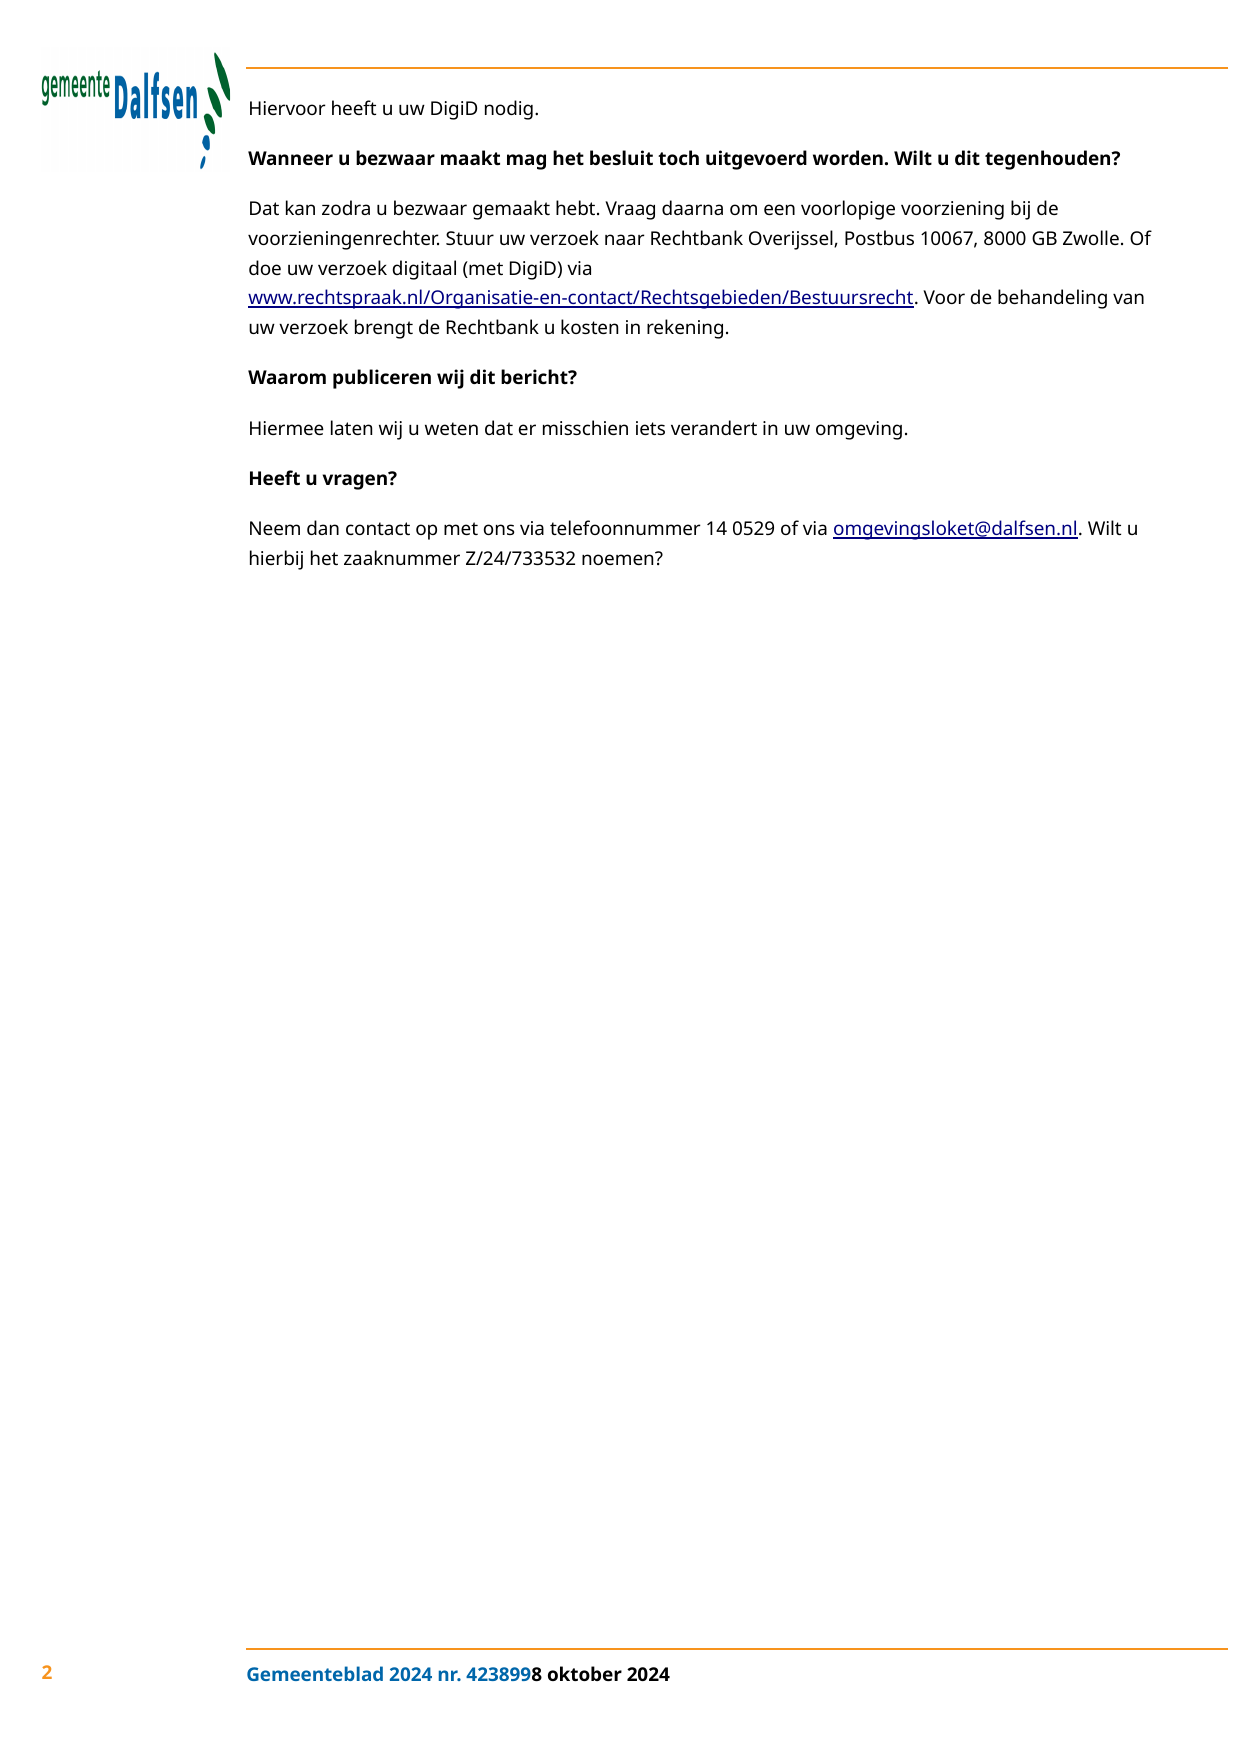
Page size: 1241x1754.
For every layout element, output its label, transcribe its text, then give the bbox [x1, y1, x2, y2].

text Hiervoor heeft u uw DigiD nodig. [248, 95, 1152, 121]
text Waarom publiceren wij dit bericht? [248, 364, 1152, 390]
text Neem dan contact op met ons via telefoonnummer 14 0529 of via omgevingsloket@dalfsen.nl. Wilt u hierbij het zaaknummer Z/24/733532 noemen? [248, 516, 1152, 571]
text Hiermee laten wij u weten dat er misschien iets verandert in uw omgeving. [248, 415, 1152, 441]
text Wanneer u bezwaar maakt mag het besluit toch uitgevoerd worden. Wilt u dit tegenhouden? [248, 145, 1152, 171]
text Heeft u vragen? [248, 465, 1152, 491]
picture [41, 47, 231, 172]
text Dat kan zodra u bezwaar gemaakt hebt. Vraag daarna om een voorlopige voorziening bij de voorzieningenrechter. Stuur uw verzoek naar Rechtbank Overijssel, Postbus 10067, 8000 GB Zwolle. Of doe uw verzoek digitaal (met DigiD) via www.rechtspraak.nl/Organisatie-en-contact/Rechtsgebieden/Bestuursrecht. Voor de behandeling van uw verzoek brengt de Rechtbank u kosten in rekening. [248, 196, 1152, 340]
